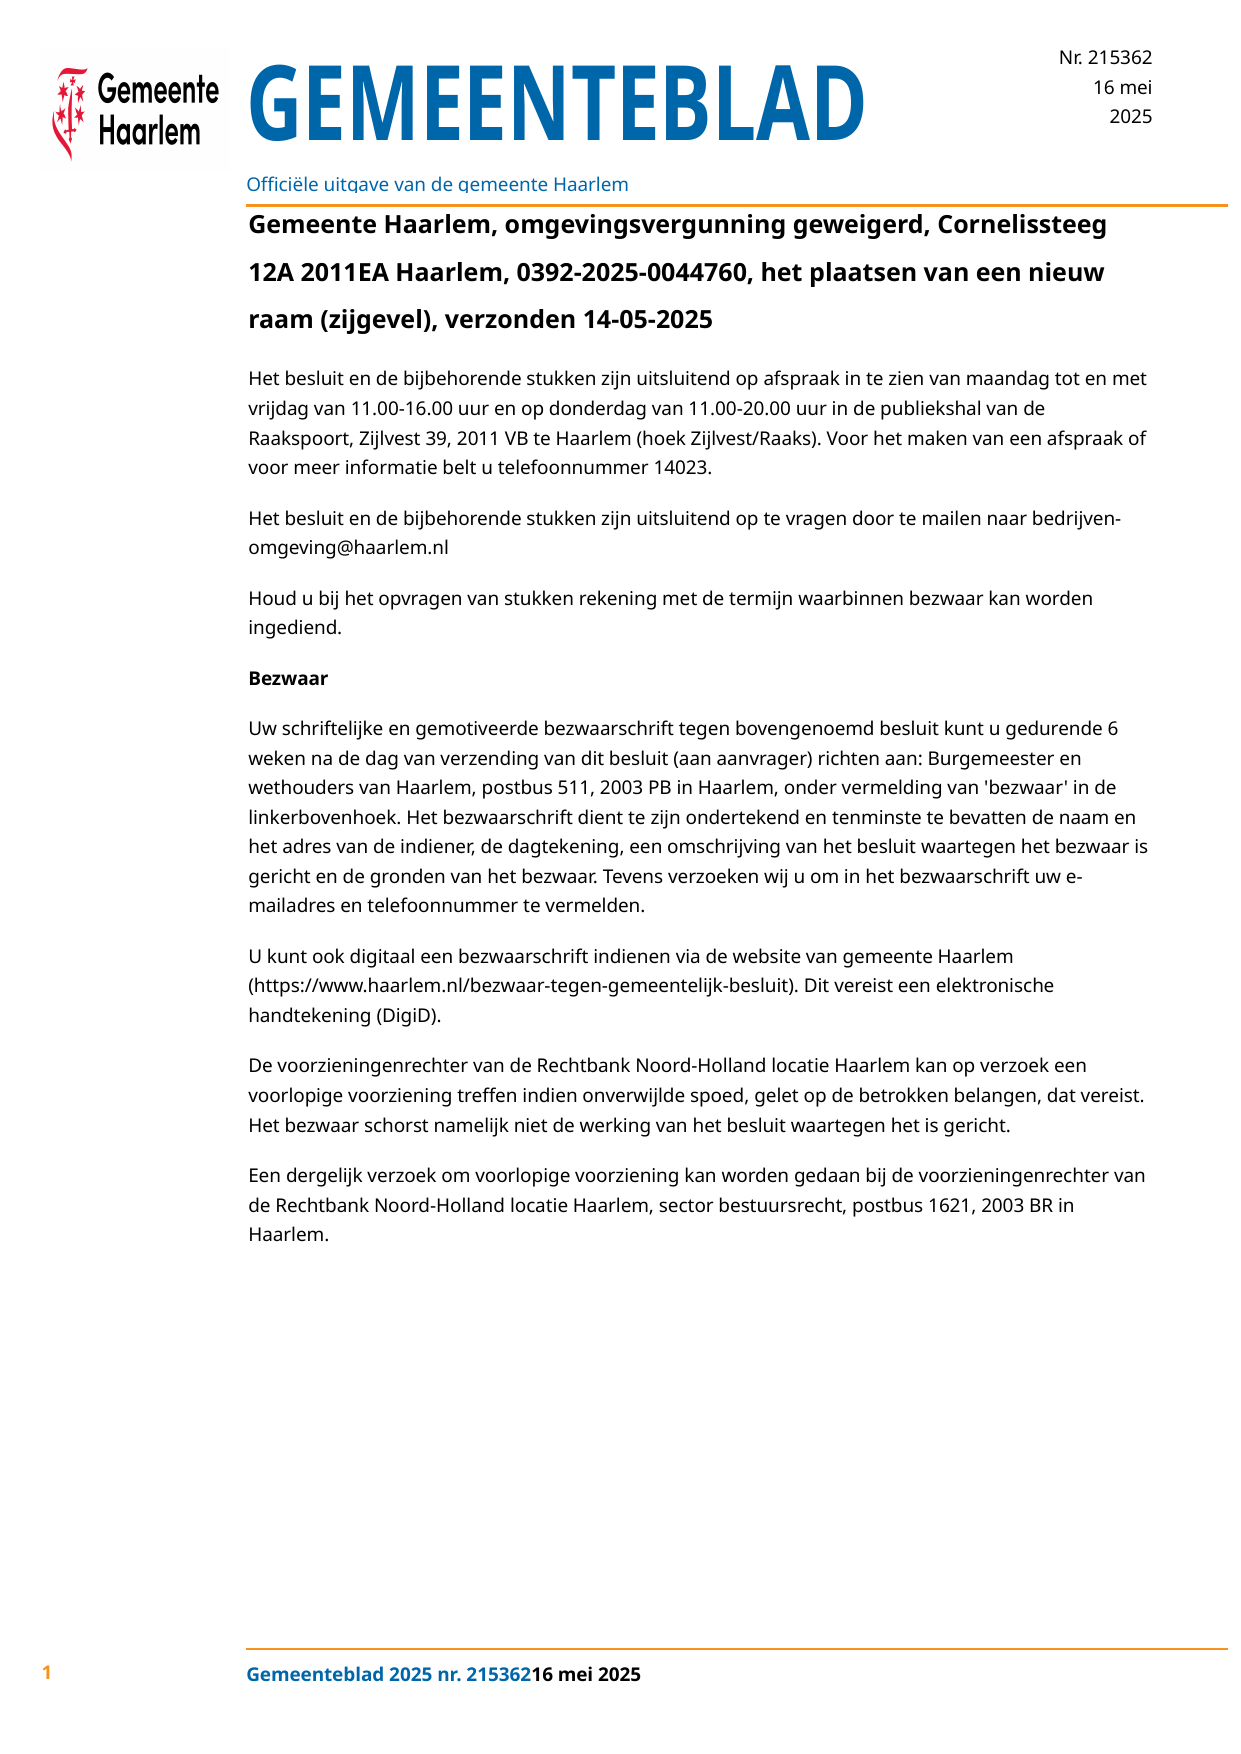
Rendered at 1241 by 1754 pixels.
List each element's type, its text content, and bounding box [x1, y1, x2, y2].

text Bezwaar [248, 665, 1152, 690]
text Een dergelijk verzoek om voorlopige voorziening kan worden gedaan bij de voorzieningenrechter van de Rechtbank Noord-Holland locatie Haarlem, sector bestuursrecht, postbus 1621, 2003 BR in Haarlem. [248, 1162, 1152, 1247]
text Houd u bij het opvragen van stukken rekening met de termijn waarbinnen bezwaar kan worden ingediend. [248, 585, 1152, 640]
text Gemeente Haarlem, omgevingsvergunning geweigerd, Cornelissteeg 12A 2011EA Haarlem, 0392-2025-0044760, het plaatsen van een nieuw raam (zijgevel), verzonden 14-05-2025 [248, 207, 1152, 336]
text Het besluit en de bijbehorende stukken zijn uitsluitend op te vragen door te mailen naar bedrijven-omgeving@haarlem.nl [248, 505, 1152, 560]
text Het besluit en de bijbehorende stukken zijn uitsluitend op afspraak in te zien van maandag tot en met vrijdag van 11.00-16.00 uur en op donderdag van 11.00-20.00 uur in de publiekshal van de Raakspoort, Zijlvest 39, 2011 VB te Haarlem (hoek Zijlvest/Raaks). Voor het maken van een afspraak of voor meer informatie belt u telefoonnummer 14023. [248, 366, 1152, 480]
text U kunt ook digitaal een bezwaarschrift indienen via de website van gemeente Haarlem (https://www.haarlem.nl/bezwaar-tegen-gemeentelijk-besluit). Dit vereist een elektronische handtekening (DigiD). [248, 943, 1152, 1028]
text Uw schriftelijke en gemotiveerde bezwaarschrift tegen bovengenoemd besluit kunt u gedurende 6 weken na de dag van verzending van dit besluit (aan aanvrager) richten aan: Burgemeester en wethouders van Haarlem, postbus 511, 2003 PB in Haarlem, onder vermelding van 'bezwaar' in de linkerbovenhoek. Het bezwaarschrift dient te zijn ondertekend en tenminste te bevatten de naam en het adres van de indiener, de dagtekening, een omschrijving van het besluit waartegen het bezwaar is gericht en de gronden van het bezwaar. Tevens verzoeken wij u om in het bezwaarschrift uw e-mailadres en telefoonnummer te vermelden. [248, 715, 1152, 918]
text De voorzieningenrechter van de Rechtbank Noord-Holland locatie Haarlem kan op verzoek een voorlopige voorziening treffen indien onverwijlde spoed, gelet op de betrokken belangen, dat vereist. Het bezwaar schorst namelijk niet de werking van het besluit waartegen het is gericht. [248, 1053, 1152, 1137]
picture [41, 47, 231, 172]
